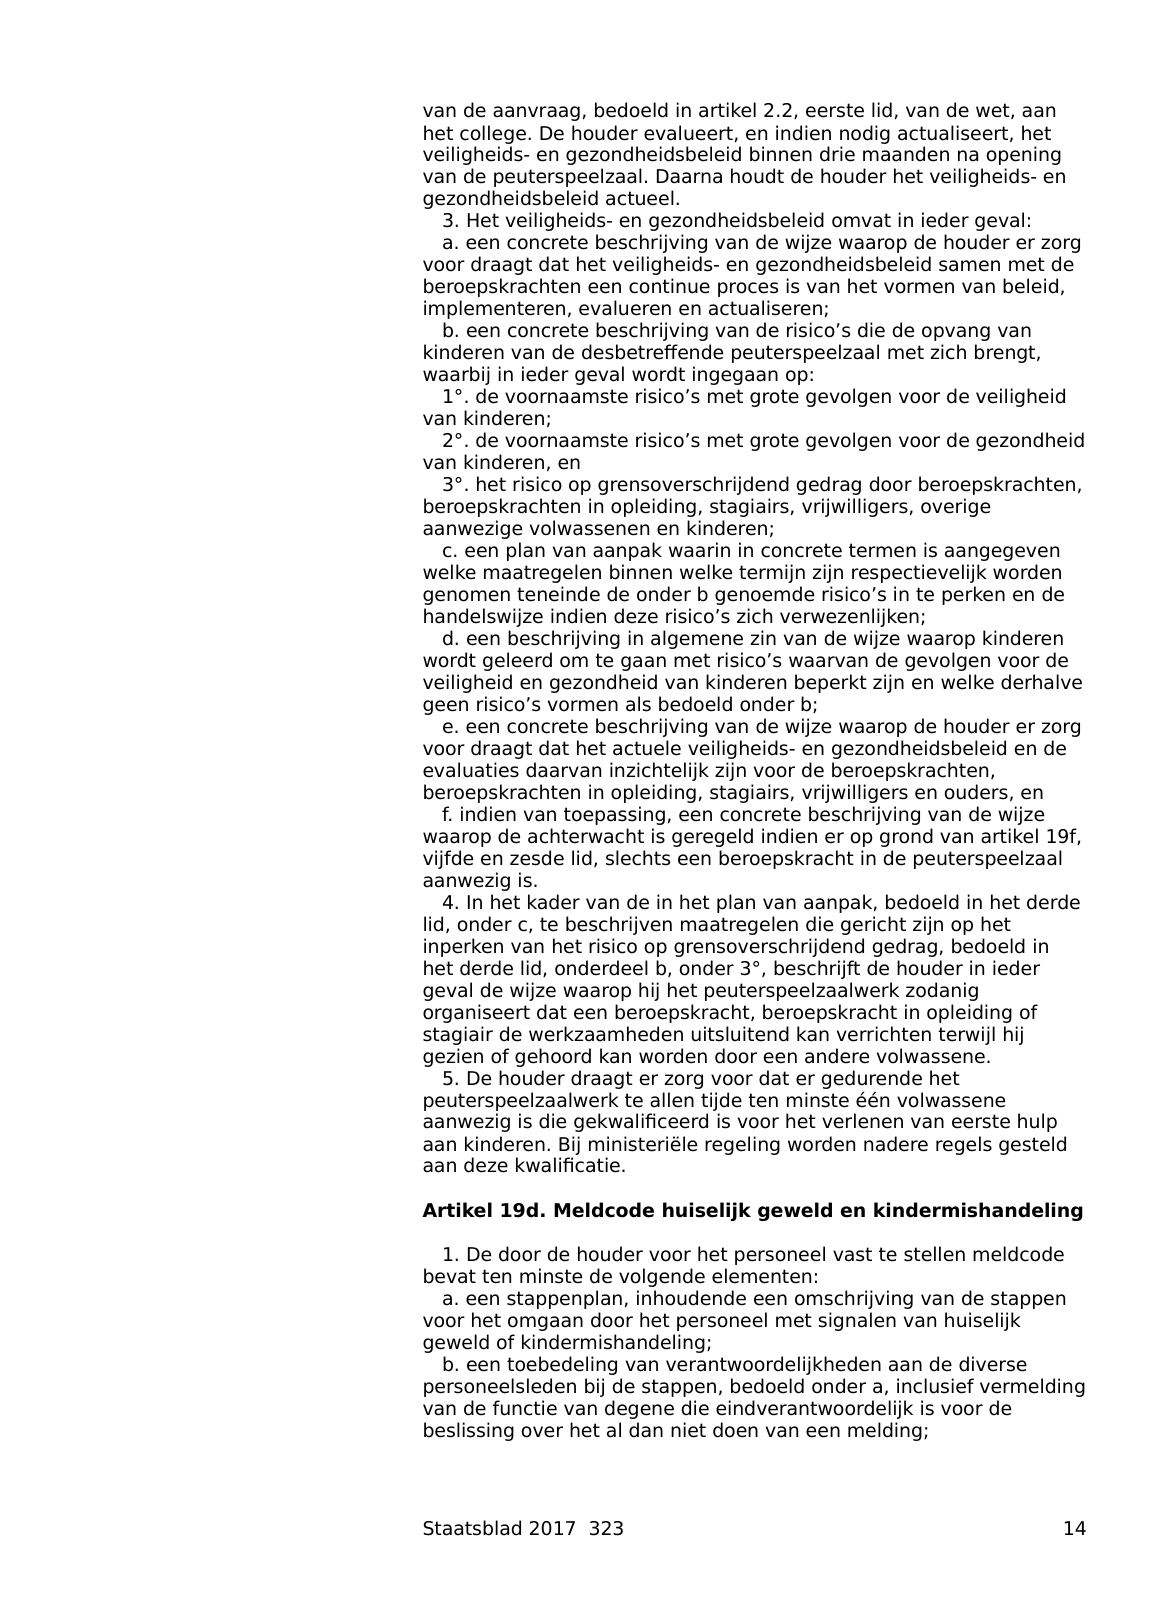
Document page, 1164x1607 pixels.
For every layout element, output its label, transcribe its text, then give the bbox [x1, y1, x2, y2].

text b. een concrete beschrijving van de risico’s die de opvang van kinderen van de desbetreffende peuterspeelzaal met zich brengt, waarbij in ieder geval wordt ingegaan op: [422, 320, 1087, 386]
subtitle Artikel 19d. Meldcode huiselijk geweld en kindermishandeling [422, 1199, 1087, 1222]
text 5. De houder draagt er zorg voor dat er gedurende het peuterspeelzaalwerk te allen tijde ten minste één volwassene aanwezig is die gekwalificeerd is voor het verlenen van eerste hulp aan kinderen. Bij ministeriële regeling worden nadere regels gesteld aan deze kwalificatie. [422, 1067, 1087, 1177]
text a. een stappenplan, inhoudende een omschrijving van de stappen voor het omgaan door het personeel met signalen van huiselijk geweld of kindermishandeling; [422, 1288, 1087, 1354]
text a. een concrete beschrijving van de wijze waarop de houder er zorg voor draagt dat het veiligheids- en gezondheidsbeleid samen met de beroepskrachten een continue proces is van het vormen van beleid, implementeren, evalueren en actualiseren; [422, 232, 1087, 320]
text 1°. de voornaamste risico’s met grote gevolgen voor de veiligheid van kinderen; [422, 386, 1087, 430]
text 2°. de voornaamste risico’s met grote gevolgen voor de gezondheid van kinderen, en [422, 430, 1087, 474]
text e. een concrete beschrijving van de wijze waarop de houder er zorg voor draagt dat het actuele veiligheids- en gezondheidsbeleid en de evaluaties daarvan inzichtelijk zijn voor de beroepskrachten, beroepskrachten in opleiding, stagiairs, vrijwilligers en ouders, en [422, 716, 1087, 804]
text 1. De door de houder voor het personeel vast te stellen meldcode bevat ten minste de volgende elementen: [422, 1244, 1087, 1288]
text 3°. het risico op grensoverschrijdend gedrag door beroepskrachten, beroepskrachten in opleiding, stagiairs, vrijwilligers, overige aanwezige volwassenen en kinderen; [422, 474, 1087, 540]
text c. een plan van aanpak waarin in concrete termen is aangegeven welke maatregelen binnen welke termijn zijn respectievelijk worden genomen teneinde de onder b genoemde risico’s in te perken en de handelswijze indien deze risico’s zich verwezenlijken; [422, 540, 1087, 628]
text van de aanvraag, bedoeld in artikel 2.2, eerste lid, van de wet, aan het college. De houder evalueert, en indien nodig actualiseert, het veiligheids- en gezondheidsbeleid binnen drie maanden na opening van de peuterspeelzaal. Daarna houdt de houder het veiligheids- en gezondheidsbeleid actueel. [422, 100, 1087, 210]
text d. een beschrijving in algemene zin van de wijze waarop kinderen wordt geleerd om te gaan met risico’s waarvan de gevolgen voor de veiligheid en gezondheid van kinderen beperkt zijn en welke derhalve geen risico’s vormen als bedoeld onder b; [422, 628, 1087, 716]
text f. indien van toepassing, een concrete beschrijving van de wijze waarop de achterwacht is geregeld indien er op grond van artikel 19f, vijfde en zesde lid, slechts een beroepskracht in de peuterspeelzaal aanwezig is. [422, 804, 1087, 892]
text 3. Het veiligheids- en gezondheidsbeleid omvat in ieder geval: [422, 210, 1087, 232]
text b. een toebedeling van verantwoordelijkheden aan de diverse personeelsleden bij de stappen, bedoeld onder a, inclusief vermelding van de functie van degene die eindverantwoordelijk is voor de beslissing over het al dan niet doen van een melding; [422, 1354, 1087, 1442]
text 4. In het kader van de in het plan van aanpak, bedoeld in het derde lid, onder c, te beschrijven maatregelen die gericht zijn op het inperken van het risico op grensoverschrijdend gedrag, bedoeld in het derde lid, onderdeel b, onder 3°, beschrijft de houder in ieder geval de wijze waarop hij het peuterspeelzaalwerk zodanig organiseert dat een beroepskracht, beroepskracht in opleiding of stagiair de werkzaamheden uitsluitend kan verrichten terwijl hij gezien of gehoord kan worden door een andere volwassene. [422, 892, 1087, 1067]
